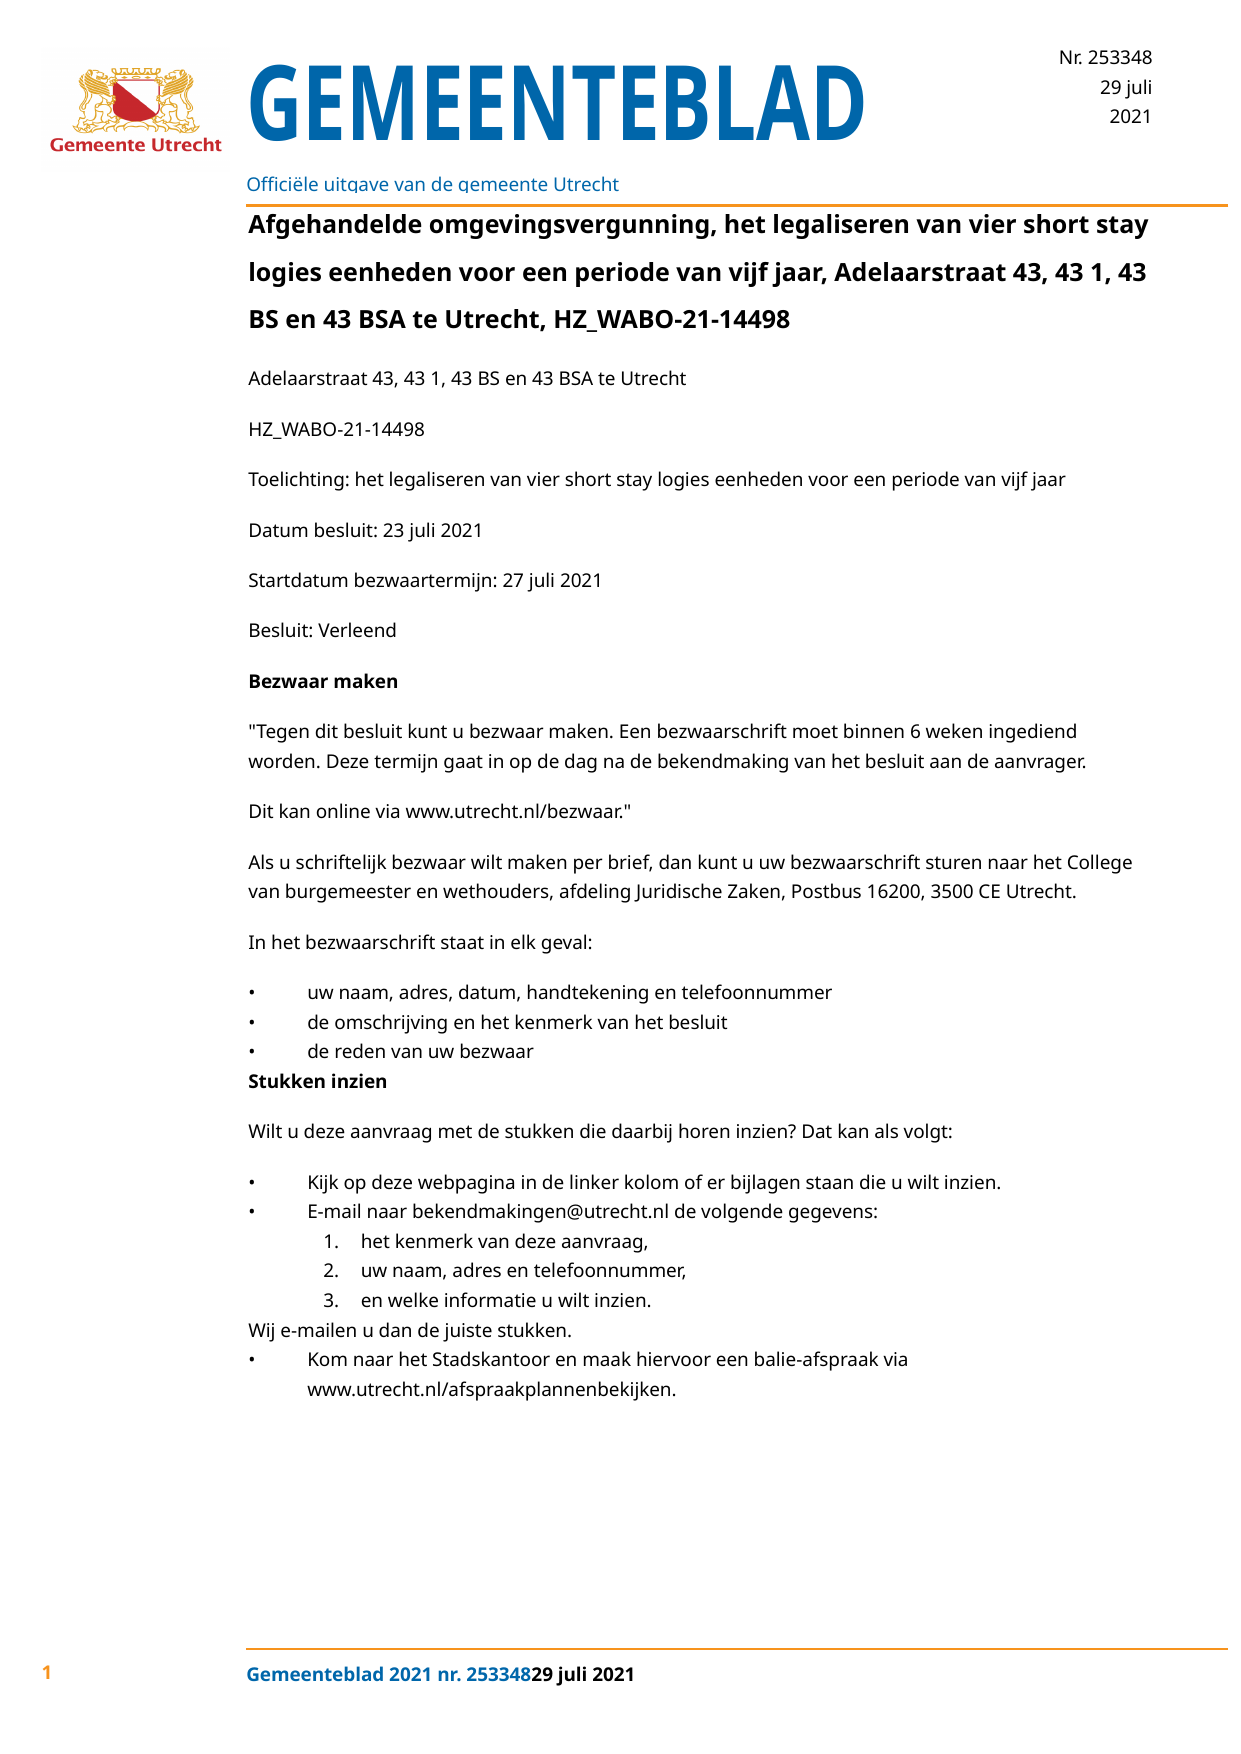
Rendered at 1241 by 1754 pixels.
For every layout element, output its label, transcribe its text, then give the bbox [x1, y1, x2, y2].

list het kenmerk van deze aanvraag, [323, 1228, 1152, 1254]
text Toelichting: het legaliseren van vier short stay logies eenheden voor een periode van vijf jaar [248, 466, 1152, 492]
text Datum besluit: 23 juli 2021 [248, 517, 1152, 542]
text Bezwaar maken [248, 668, 1152, 694]
text Stukken inzien [248, 1068, 1152, 1094]
list uw naam, adres, datum, handtekening en telefoonnummer [248, 979, 1152, 1005]
list Kom naar het Stadskantoor en maak hiervoor een balie-afspraak via www.utrecht.nl/afspraakplannenbekijken. [248, 1346, 1152, 1402]
list de reden van uw bezwaar [248, 1038, 1152, 1064]
text In het bezwaarschrift staat in elk geval: [248, 929, 1152, 954]
text Besluit: Verleend [248, 618, 1152, 643]
list en welke informatie u wilt inzien. [323, 1287, 1152, 1313]
text Wilt u deze aanvraag met de stukken die daarbij horen inzien? Dat kan als volgt: [248, 1118, 1152, 1144]
list Kijk op deze webpagina in de linker kolom of er bijlagen staan die u wilt inzien. [248, 1169, 1152, 1194]
text Startdatum bezwaartermijn: 27 juli 2021 [248, 567, 1152, 593]
text Dit kan online via www.utrecht.nl/bezwaar." [248, 798, 1152, 824]
list de omschrijving en het kenmerk van het besluit [248, 1009, 1152, 1034]
picture [41, 47, 231, 172]
text HZ_WABO-21-14498 [248, 416, 1152, 442]
text Wij e-mailen u dan de juiste stukken. [248, 1317, 1152, 1342]
text Afgehandelde omgevingsvergunning, het legaliseren van vier short stay logies eenheden voor een periode van vijf jaar, Adelaarstraat 43, 43 1, 43 BS en 43 BSA te Utrecht, HZ_WABO-21-14498 [248, 207, 1152, 336]
list E-mail naar bekendmakingen@utrecht.nl de volgende gegevens: [248, 1198, 1152, 1224]
text Als u schriftelijk bezwaar wilt maken per brief, dan kunt u uw bezwaarschrift sturen naar het College van burgemeester en wethouders, afdeling Juridische Zaken, Postbus 16200, 3500 CE Utrecht. [248, 849, 1152, 904]
list uw naam, adres en telefoonnummer, [323, 1258, 1152, 1283]
text Adelaarstraat 43, 43 1, 43 BS en 43 BSA te Utrecht [248, 366, 1152, 391]
text "Tegen dit besluit kunt u bezwaar maken. Een bezwaarschrift moet binnen 6 weken ingediend worden. Deze termijn gaat in op de dag na de bekendmaking van het besluit aan de aanvrager. [248, 718, 1152, 774]
